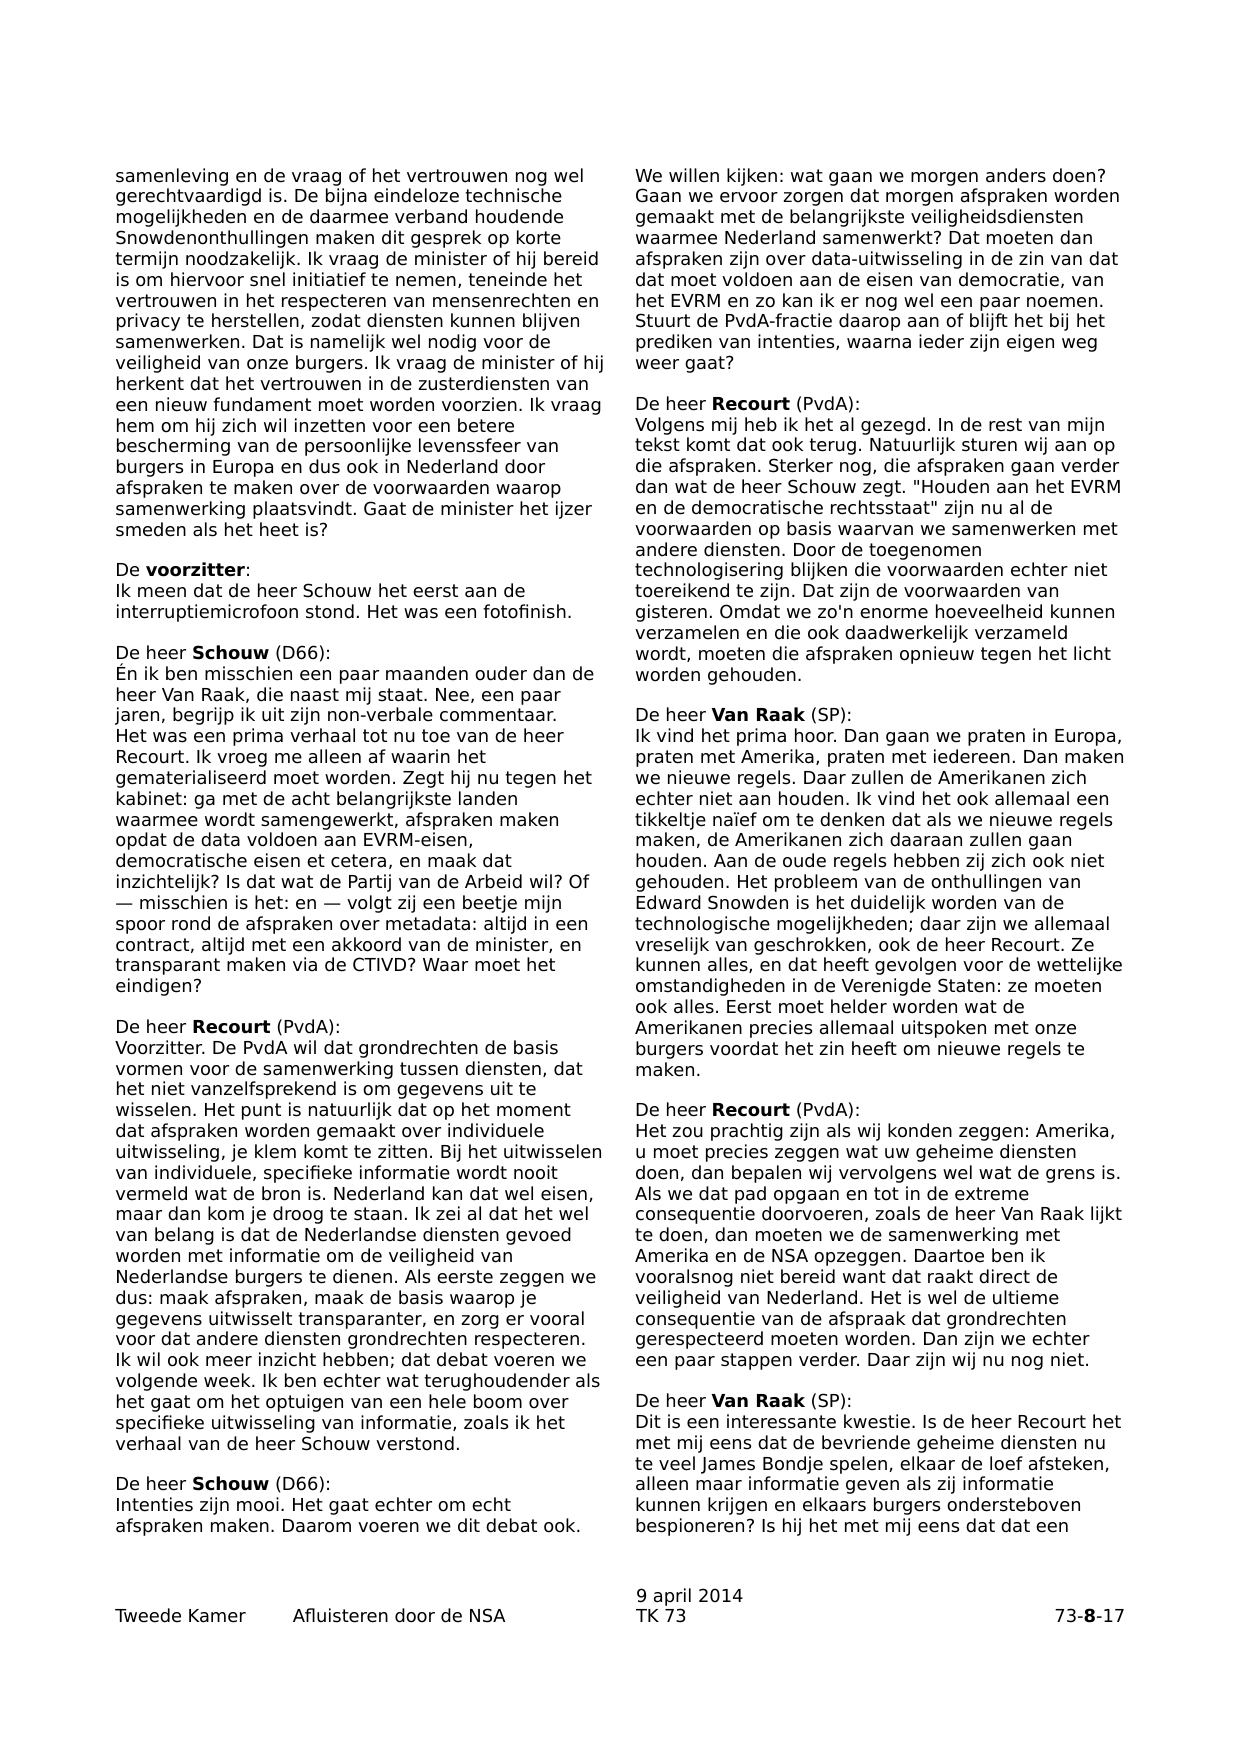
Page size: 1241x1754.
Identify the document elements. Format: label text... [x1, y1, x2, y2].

text Ik vind het prima hoor. Dan gaan we praten in Europa, praten met Amerika, praten met iedereen. Dan maken we nieuwe regels. Daar zullen de Amerikanen zich echter niet aan houden. Ik vind het ook allemaal een tikkeltje naïef om te denken dat als we nieuwe regels maken, de Amerikanen zich daaraan zullen gaan houden. Aan de oude regels hebben zij zich ook niet gehouden. Het probleem van de onthullingen van Edward Snowden is het duidelijk worden van de technologische mogelijkheden; daar zijn we allemaal vreselijk van geschrokken, ook de heer Recourt. Ze kunnen alles, en dat heeft gevolgen voor de wettelijke omstandigheden in de Verenigde Staten: ze moeten ook alles. Eerst moet helder worden wat de Amerikanen precies allemaal uitspoken met onze burgers voordat het zin heeft om nieuwe regels te maken. [635, 726, 1125, 1080]
text Volgens mij heb ik het al gezegd. In de rest van mijn tekst komt dat ook terug. Natuurlijk sturen wij aan op die afspraken. Sterker nog, die afspraken gaan verder dan wat de heer Schouw zegt. "Houden aan het EVRM en de democratische rechtsstaat" zijn nu al de voorwaarden op basis waarvan we samenwerken met andere diensten. Door de toegenomen technologisering blijken die voorwaarden echter niet toereikend te zijn. Dat zijn de voorwaarden van gisteren. Omdat we zo'n enorme hoeveelheid kunnen verzamelen en die ook daadwerkelijk verzameld wordt, moeten die afspraken opnieuw tegen het licht worden gehouden. [635, 414, 1125, 685]
text Het zou prachtig zijn als wij konden zeggen: Amerika, u moet precies zeggen wat uw geheime diensten doen, dan bepalen wij vervolgens wel wat de grens is. Als we dat pad opgaan en tot in de extreme consequentie doorvoeren, zoals de heer Van Raak lijkt te doen, dan moeten we de samenwerking met Amerika en de NSA opzeggen. Daartoe ben ik vooralsnog niet bereid want dat raakt direct de veiligheid van Nederland. Het is wel de ultieme consequentie van de afspraak dat grondrechten gerespecteerd moeten worden. Dan zijn we echter een paar stappen verder. Daar zijn wij nu nog niet. [635, 1121, 1125, 1371]
text De heer Schouw (D66): [115, 643, 605, 663]
text De heer Schouw (D66): [115, 1474, 605, 1495]
text De heer Recourt (PvdA): [635, 1100, 1125, 1121]
text Dit is een interessante kwestie. Is de heer Recourt het met mij eens dat de bevriende geheime diensten nu te veel James Bondje spelen, elkaar de loef afsteken, alleen maar informatie geven als zij informatie kunnen krijgen en elkaars burgers ondersteboven bespioneren? Is hij het met mij eens dat dat een [635, 1412, 1125, 1537]
text De heer Van Raak (SP): [635, 1391, 1125, 1412]
text Ik meen dat de heer Schouw het eerst aan de interruptiemicrofoon stond. Het was een fotofinish. [115, 581, 605, 623]
text De heer Recourt (PvdA): [635, 394, 1125, 414]
text Het was een prima verhaal tot nu toe van de heer Recourt. Ik vroeg me alleen af waarin het gematerialiseerd moet worden. Zegt hij nu tegen het kabinet: ga met de acht belangrijkste landen waarmee wordt samengewerkt, afspraken maken opdat de data voldoen aan EVRM-eisen, democratische eisen et cetera, en maak dat inzichtelijk? Is dat wat de Partij van de Arbeid wil? Of — misschien is het: en — volgt zij een beetje mijn spoor rond de afspraken over metadata: altijd in een contract, altijd met een akkoord van de minister, en transparant maken via de CTIVD? Waar moet het eindigen? [115, 726, 605, 997]
text De heer Van Raak (SP): [635, 705, 1125, 726]
text De heer Recourt (PvdA): [115, 1017, 605, 1037]
text Intenties zijn mooi. Het gaat echter om echt afspraken maken. Daarom voeren we dit debat ook. [115, 1495, 605, 1537]
text Én ik ben misschien een paar maanden ouder dan de heer Van Raak, die naast mij staat. Nee, een paar jaren, begrijp ik uit zijn non-verbale commentaar. [115, 663, 605, 726]
text Voorzitter. De PvdA wil dat grondrechten de basis vormen voor de samenwerking tussen diensten, dat het niet vanzelfsprekend is om gegevens uit te wisselen. Het punt is natuurlijk dat op het moment dat afspraken worden gemaakt over individuele uitwisseling, je klem komt te zitten. Bij het uitwisselen van individuele, specifieke informatie wordt nooit vermeld wat de bron is. Nederland kan dat wel eisen, maar dan kom je droog te staan. Ik zei al dat het wel van belang is dat de Nederlandse diensten gevoed worden met informatie om de veiligheid van Nederlandse burgers te dienen. Als eerste zeggen we dus: maak afspraken, maak de basis waarop je gegevens uitwisselt transparanter, en zorg er vooral voor dat andere diensten grondrechten respecteren. Ik wil ook meer inzicht hebben; dat debat voeren we volgende week. Ik ben echter wat terughoudender als het gaat om het optuigen van een hele boom over specifieke uitwisseling van informatie, zoals ik het verhaal van de heer Schouw verstond. [115, 1037, 605, 1454]
text samenleving en de vraag of het vertrouwen nog wel gerechtvaardigd is. De bijna eindeloze technische mogelijkheden en de daarmee verband houdende Snowdenonthullingen maken dit gesprek op korte termijn noodzakelijk. Ik vraag de minister of hij bereid is om hiervoor snel initiatief te nemen, teneinde het vertrouwen in het respecteren van mensenrechten en privacy te herstellen, zodat diensten kunnen blijven samenwerken. Dat is namelijk wel nodig voor de veiligheid van onze burgers. Ik vraag de minister of hij herkent dat het vertrouwen in de zusterdiensten van een nieuw fundament moet worden voorzien. Ik vraag hem om hij zich wil inzetten voor een betere bescherming van de persoonlijke levenssfeer van burgers in Europa en dus ook in Nederland door afspraken te maken over de voorwaarden waarop samenwerking plaatsvindt. Gaat de minister het ijzer smeden als het heet is? [115, 165, 605, 540]
text De voorzitter: [115, 560, 605, 581]
text We willen kijken: wat gaan we morgen anders doen? Gaan we ervoor zorgen dat morgen afspraken worden gemaakt met de belangrijkste veiligheidsdiensten waarmee Nederland samenwerkt? Dat moeten dan afspraken zijn over data-uitwisseling in de zin van dat dat moet voldoen aan de eisen van democratie, van het EVRM en zo kan ik er nog wel een paar noemen. Stuurt de PvdA-fractie daarop aan of blijft het bij het prediken van intenties, waarna ieder zijn eigen weg weer gaat? [635, 165, 1125, 374]
